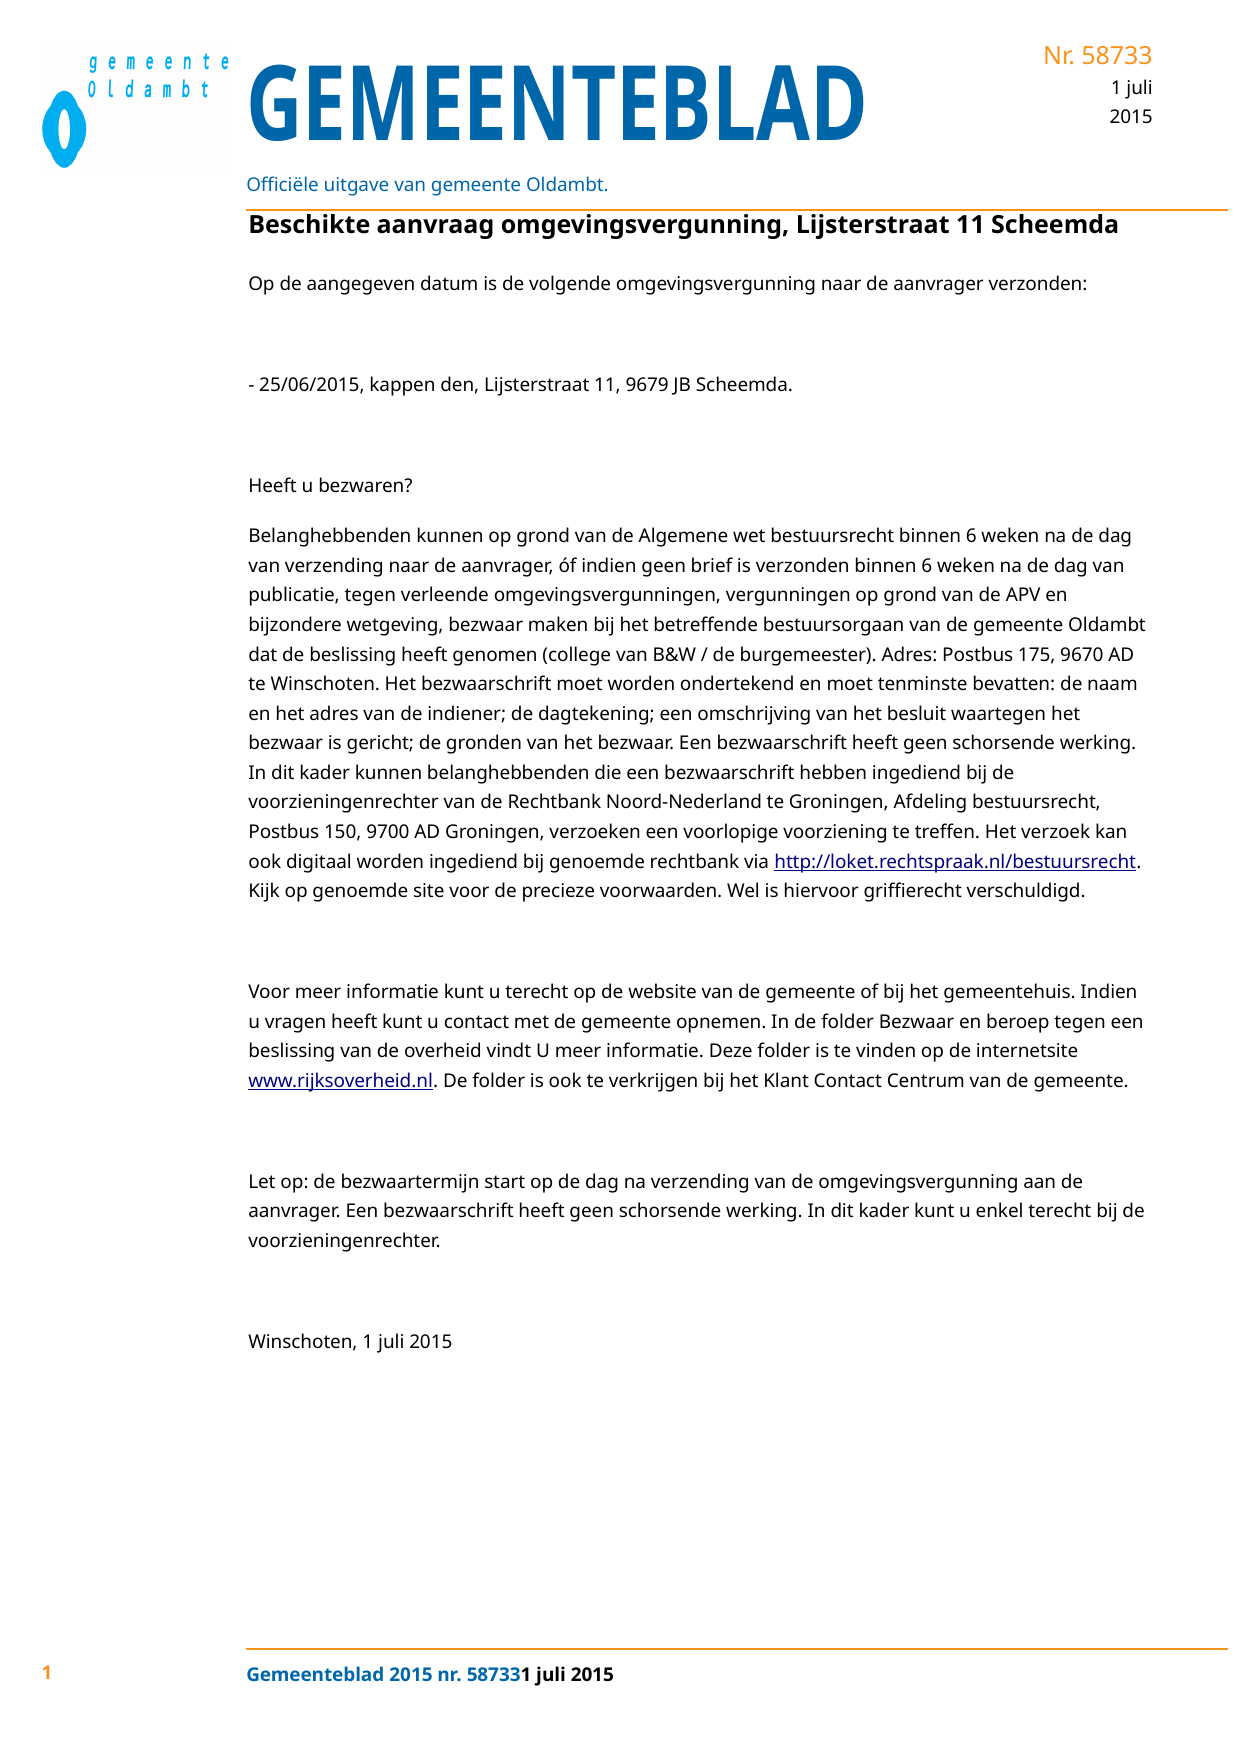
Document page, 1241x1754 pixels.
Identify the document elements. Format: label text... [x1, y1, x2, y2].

text Let op: de bezwaartermijn start op de dag na verzending van de omgevingsvergunning aan de aanvrager. Een bezwaarschrift heeft geen schorsende werking. In dit kader kunt u enkel terecht bij de voorzieningenrechter. [248, 1168, 1152, 1253]
text Beschikte aanvraag omgevingsvergunning, Lijsterstraat 11 Scheemda [248, 211, 1152, 241]
picture [41, 47, 231, 172]
text - 25/06/2015, kappen den, Lijsterstraat 11, 9679 JB Scheemda. [248, 371, 1152, 397]
text Heeft u bezwaren? [248, 472, 1152, 498]
text Op de aangegeven datum is de volgende omgevingsvergunning naar de aanvrager verzonden: [248, 270, 1152, 296]
text Voor meer informatie kunt u terecht op de website van de gemeente of bij het gemeentehuis. Indien u vragen heeft kunt u contact met de gemeente opnemen. In de folder Bezwaar en beroep tegen een beslissing van de overheid vindt U meer informatie. Deze folder is te vinden op de internetsite www.rijksoverheid.nl. De folder is ook te verkrijgen bij het Klant Contact Centrum van de gemeente. [248, 978, 1152, 1093]
text Belanghebbenden kunnen op grond van de Algemene wet bestuursrecht binnen 6 weken na de dag van verzending naar de aanvrager, óf indien geen brief is verzonden binnen 6 weken na de dag van publicatie, tegen verleende omgevingsvergunningen, vergunningen op grond van de APV en bijzondere wetgeving, bezwaar maken bij het betreffende bestuursorgaan van de gemeente Oldambt dat de beslissing heeft genomen (college van B&W / de burgemeester). Adres: Postbus 175, 9670 AD te Winschoten. Het bezwaarschrift moet worden ondertekend en moet tenminste bevatten: de naam en het adres van de indiener; de dagtekening; een omschrijving van het besluit waartegen het bezwaar is gericht; de gronden van het bezwaar. Een bezwaarschrift heeft geen schorsende werking. In dit kader kunnen belanghebbenden die een bezwaarschrift hebben ingediend bij de voorzieningenrechter van de Rechtbank Noord-Nederland te Groningen, Afdeling bestuursrecht, Postbus 150, 9700 AD Groningen, verzoeken een voorlopige voorziening te treffen. Het verzoek kan ook digitaal worden ingediend bij genoemde rechtbank via http://loket.rechtspraak.nl/bestuursrecht. Kijk op genoemde site voor de precieze voorwaarden. Wel is hiervoor griffierecht verschuldigd. [248, 522, 1152, 903]
text Winschoten, 1 juli 2015 [248, 1328, 1152, 1353]
